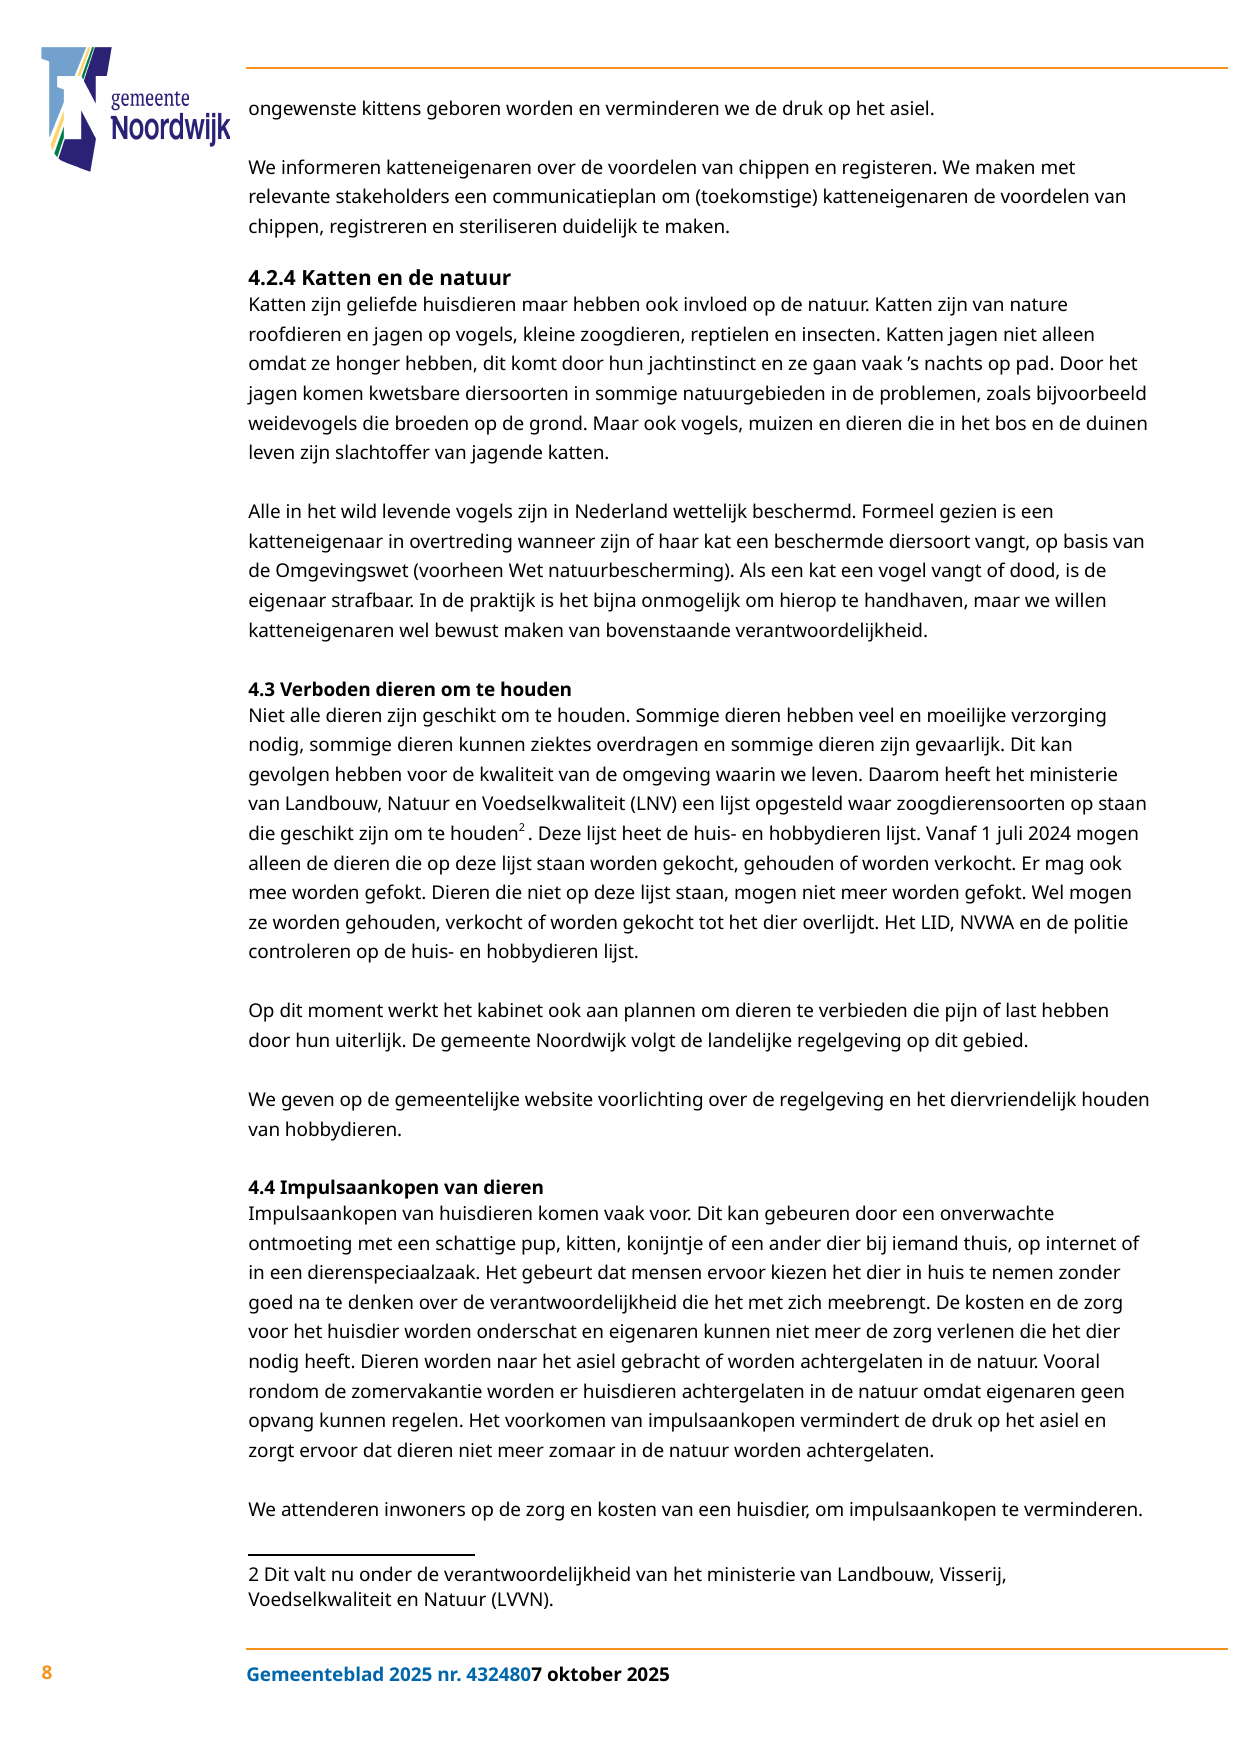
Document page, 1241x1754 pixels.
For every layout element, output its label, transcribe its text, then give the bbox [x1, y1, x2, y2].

text Katten zijn geliefde huisdieren maar hebben ook invloed op de natuur. Katten zijn van nature roofdieren en jagen op vogels, kleine zoogdieren, reptielen en insecten. Katten jagen niet alleen omdat ze honger hebben, dit komt door hun jachtinstinct en ze gaan vaak ’s nachts op pad. Door het jagen komen kwetsbare diersoorten in sommige natuurgebieden in de problemen, zoals bijvoorbeeld weidevogels die broeden op de grond. Maar ook vogels, muizen en dieren die in het bos en de duinen leven zijn slachtoffer van jagende katten. [248, 291, 1152, 465]
text 4.2.4 Katten en de natuur [248, 263, 1152, 291]
table_header We informeren katteneigenaren over de voordelen van chippen en registeren. We maken met relevante stakeholders een communicatieplan om (toekomstige) katteneigenaren de voordelen van chippen, registreren en steriliseren duidelijk te maken. [248, 154, 1152, 239]
text 4.4 Impulsaankopen van dieren [248, 1174, 1152, 1200]
text ongewenste kittens geboren worden en verminderen we de druk op het asiel. [248, 95, 1152, 121]
text 4.3 Verboden dieren om te houden [248, 676, 1152, 702]
text Dit valt nu onder de verantwoordelijkheid van het ministerie van Landbouw, Visserij, Voedselkwaliteit en Natuur (LVVN). [248, 1561, 1152, 1612]
text Niet alle dieren zijn geschikt om te houden. Sommige dieren hebben veel en moeilijke verzorging nodig, sommige dieren kunnen ziektes overdragen en sommige dieren zijn gevaarlijk. Dit kan gevolgen hebben voor de kwaliteit van de omgeving waarin we leven. Daarom heeft het ministerie van Landbouw, Natuur en Voedselkwaliteit (LNV) een lijst opgesteld waar zoogdierensoorten op staan die geschikt zijn om te houden. Deze lijst heet de huis- en hobbydieren lijst. Vanaf 1 juli 2024 mogen alleen de dieren die op deze lijst staan worden gekocht, gehouden of worden verkocht. Er mag ook mee worden gefokt. Dieren die niet op deze lijst staan, mogen niet meer worden gefokt. Wel mogen ze worden gehouden, verkocht of worden gekocht tot het dier overlijdt. Het LID, NVWA en de politie controleren op de huis- en hobbydieren lijst. [248, 702, 1152, 964]
picture [41, 47, 231, 172]
text Alle in het wild levende vogels zijn in Nederland wettelijk beschermd. Formeel gezien is een katteneigenaar in overtreding wanneer zijn of haar kat een beschermde diersoort vangt, op basis van de Omgevingswet (voorheen Wet natuurbescherming). Als een kat een vogel vangt of dood, is de eigenaar strafbaar. In de praktijk is het bijna onmogelijk om hierop te handhaven, maar we willen katteneigenaren wel bewust maken van bovenstaande verantwoordelijkheid. [248, 498, 1152, 643]
table_header We geven op de gemeentelijke website voorlichting over de regelgeving en het diervriendelijk houden van hobbydieren. [248, 1086, 1152, 1142]
text Impulsaankopen van huisdieren komen vaak voor. Dit kan gebeuren door een onverwachte ontmoeting met een schattige pup, kitten, konijntje of een ander dier bij iemand thuis, op internet of in een dierenspeciaalzaak. Het gebeurt dat mensen ervoor kiezen het dier in huis te nemen zonder goed na te denken over de verantwoordelijkheid die het met zich meebrengt. De kosten en de zorg voor het huisdier worden onderschat en eigenaren kunnen niet meer de zorg verlenen die het dier nodig heeft. Dieren worden naar het asiel gebracht of worden achtergelaten in de natuur. Vooral rondom de zomervakantie worden er huisdieren achtergelaten in de natuur omdat eigenaren geen opvang kunnen regelen. Het voorkomen van impulsaankopen vermindert de druk op het asiel en zorgt ervoor dat dieren niet meer zomaar in de natuur worden achtergelaten. [248, 1200, 1152, 1463]
table_header We attenderen inwoners op de zorg en kosten van een huisdier, om impulsaankopen te verminderen. [248, 1496, 1152, 1522]
text Op dit moment werkt het kabinet ook aan plannen om dieren te verbieden die pijn of last hebben door hun uiterlijk. De gemeente Noordwijk volgt de landelijke regelgeving op dit gebied. [248, 998, 1152, 1053]
